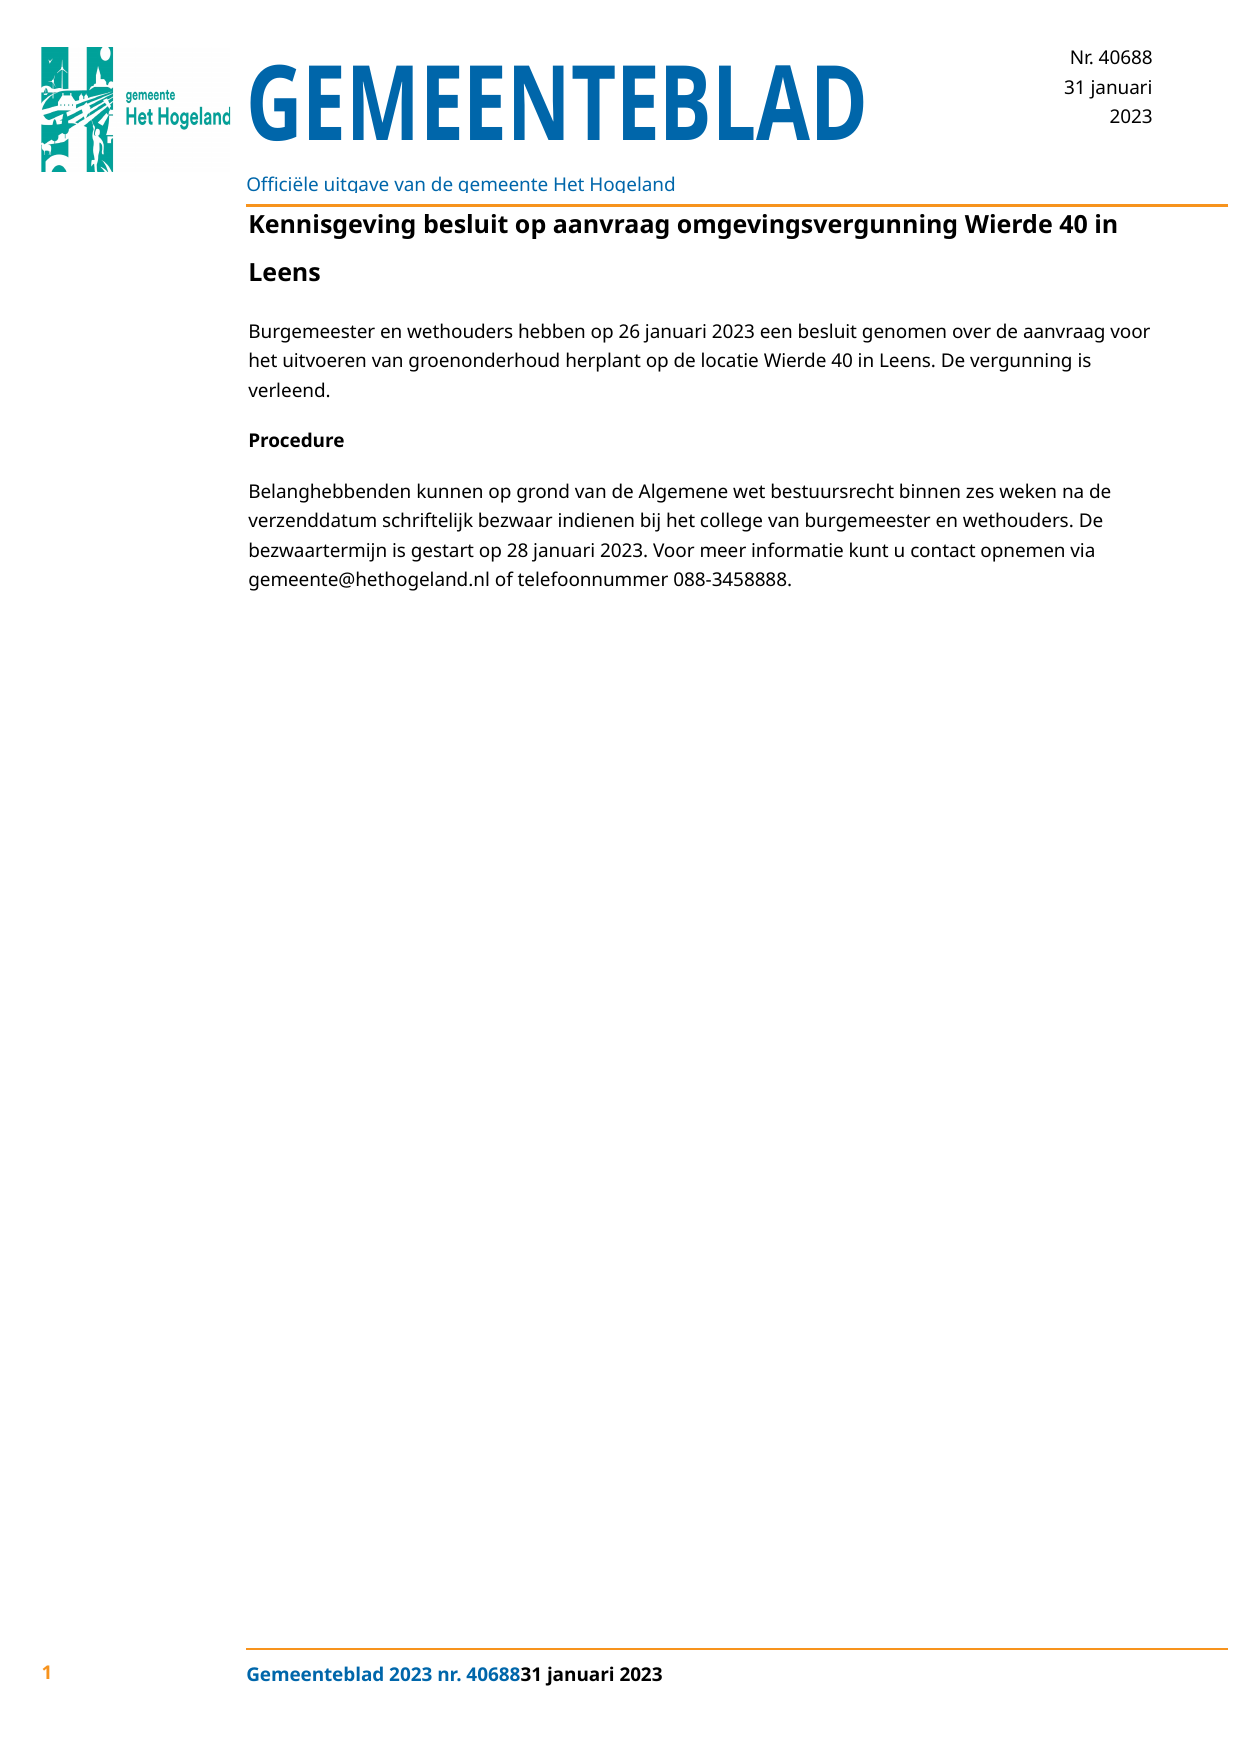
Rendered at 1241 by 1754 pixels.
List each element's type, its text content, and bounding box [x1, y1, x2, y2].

text Kennisgeving besluit op aanvraag omgevingsvergunning Wierde 40 in Leens [248, 207, 1152, 288]
text Burgemeester en wethouders hebben op 26 januari 2023 een besluit genomen over de aanvraag voor het uitvoeren van groenonderhoud herplant op de locatie Wierde 40 in Leens. De vergunning is verleend. [248, 318, 1152, 403]
picture [41, 47, 231, 172]
text Belanghebbenden kunnen op grond van de Algemene wet bestuursrecht binnen zes weken na de verzenddatum schriftelijk bezwaar indienen bij het college van burgemeester en wethouders. De bezwaartermijn is gestart op 28 januari 2023. Voor meer informatie kunt u contact opnemen via gemeente@hethogeland.nl of telefoonnummer 088-3458888. [248, 478, 1152, 592]
text Procedure [248, 427, 1152, 453]
